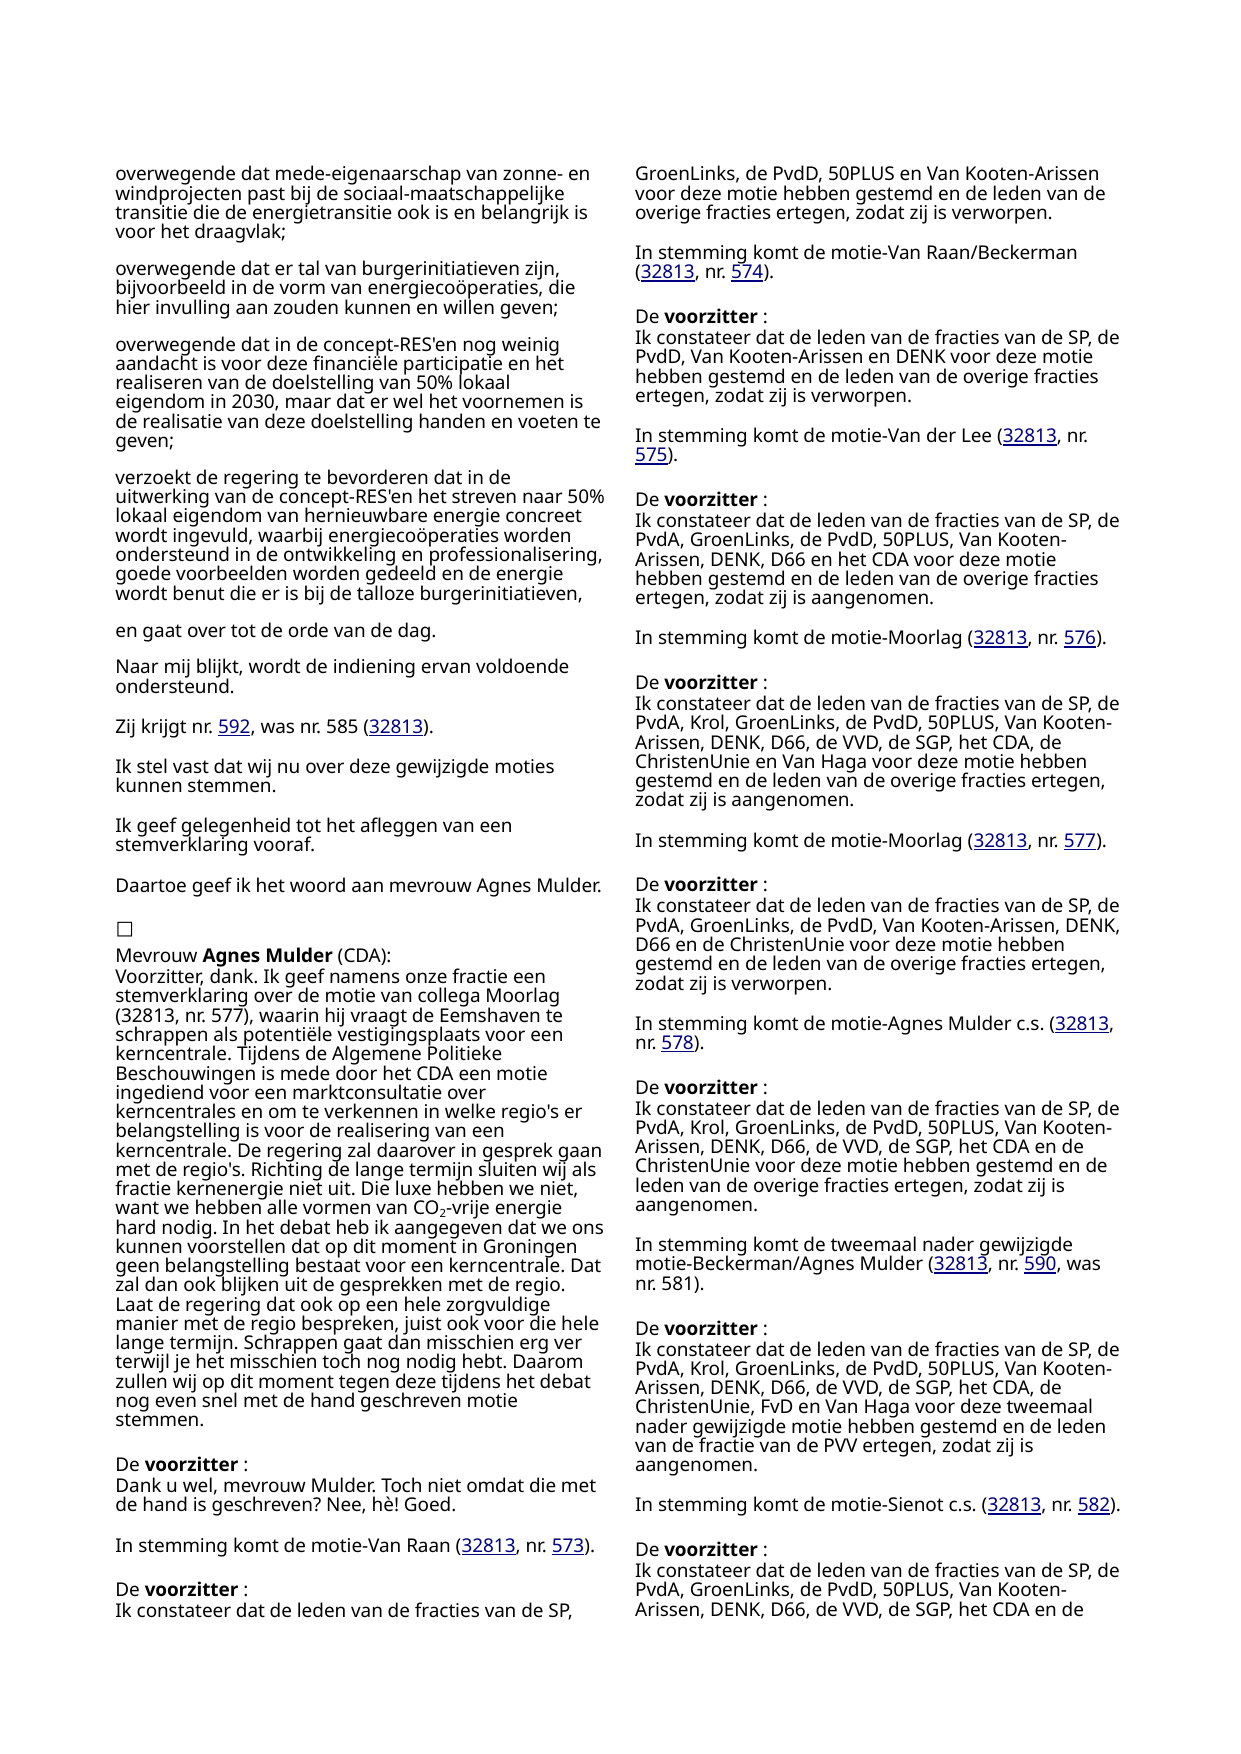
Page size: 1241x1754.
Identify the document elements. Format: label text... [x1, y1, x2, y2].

text Mevrouw Agnes Mulder (CDA): [115, 942, 605, 968]
text De voorzitter : [635, 303, 1125, 329]
text overwegende dat mede-eigenaarschap van zonne- en windprojecten past bij de sociaal-maatschappelijke transitie die de energietransitie ook is en belangrijk is voor het draagvlak; [115, 165, 605, 242]
text overwegende dat in de concept-RES'en nog weinig aandacht is voor deze financiële participatie en het realiseren van de doelstelling van 50% lokaal eigendom in 2030, maar dat er wel het voornemen is de realisatie van deze doelstelling handen en voeten te geven; [115, 336, 605, 451]
text Ik constateer dat de leden van de fracties van de SP, de PvdA, Krol, GroenLinks, de PvdD, 50PLUS, Van Kooten-Arissen, DENK, D66, de VVD, de SGP, het CDA, de ChristenUnie en Van Haga voor deze motie hebben gestemd en de leden van de overige fracties ertegen, zodat zij is aangenomen. [635, 695, 1125, 811]
text De voorzitter : [635, 1315, 1125, 1341]
text verzoekt de regering te bevorderen dat in de uitwerking van de concept-RES'en het streven naar 50% lokaal eigendom van hernieuwbare energie concreet wordt ingevuld, waarbij energiecoöperaties worden ondersteund in de ontwikkeling en professionalisering, goede voorbeelden worden gedeeld en de energie wordt benut die er is bij de talloze burgerinitiatieven, [115, 469, 605, 604]
text GroenLinks, de PvdD, 50PLUS en Van Kooten-Arissen voor deze motie hebben gestemd en de leden van de overige fracties ertegen, zodat zij is verworpen. [635, 165, 1125, 223]
text Voorzitter, dank. Ik geef namens onze fractie een stemverklaring over de motie van collega Moorlag (32813, nr. 577), waarin hij vraagt de Eemshaven te schrappen als potentiële vestigingsplaats voor een kerncentrale. Tijdens de Algemene Politieke Beschouwingen is mede door het CDA een motie ingediend voor een marktconsultatie over kerncentrales en om te verkennen in welke regio's er belangstelling is voor de realisering van een kerncentrale. De regering zal daarover in gesprek gaan met de regio's. Richting de lange termijn sluiten wij als fractie kernenergie niet uit. Die luxe hebben we niet, want we hebben alle vormen van CO2-vrije energie hard nodig. In het debat heb ik aangegeven dat we ons kunnen voorstellen dat op dit moment in Groningen geen belangstelling bestaat voor een kerncentrale. Dat zal dan ook blijken uit de gesprekken met de regio. Laat de regering dat ook op een hele zorgvuldige manier met de regio bespreken, juist ook voor die hele lange termijn. Schrappen gaat dan misschien erg ver terwijl je het misschien toch nog nodig hebt. Daarom zullen wij op dit moment tegen deze tijdens het debat nog even snel met de hand geschreven motie stemmen. [115, 968, 605, 1431]
text De voorzitter : [635, 1536, 1125, 1562]
text Ik stel vast dat wij nu over deze gewijzigde moties kunnen stemmen. [115, 758, 605, 796]
text overwegende dat er tal van burgerinitiatieven zijn, bijvoorbeeld in de vorm van energiecoöperaties, die hier invulling aan zouden kunnen en willen geven; [115, 260, 605, 318]
text De voorzitter : [635, 669, 1125, 695]
text Zij krijgt nr. 592, was nr. 585 (32813). [115, 718, 605, 737]
text De voorzitter : [115, 1451, 605, 1477]
text De voorzitter : [635, 486, 1125, 512]
text In stemming komt de motie-Van Raan/Beckerman (32813, nr. 574). [635, 244, 1125, 282]
text Daartoe geef ik het woord aan mevrouw Agnes Mulder. [115, 877, 605, 896]
text In stemming komt de motie-Moorlag (32813, nr. 577). [635, 832, 1125, 851]
text In stemming komt de motie-Van der Lee (32813, nr. 575). [635, 427, 1125, 466]
text Ik constateer dat de leden van de fracties van de SP, de PvdA, GroenLinks, de PvdD, Van Kooten-Arissen, DENK, D66 en de ChristenUnie voor deze motie hebben gestemd en de leden van de overige fracties ertegen, zodat zij is verworpen. [635, 897, 1125, 994]
text In stemming komt de motie-Agnes Mulder c.s. (32813, nr. 578). [635, 1014, 1125, 1053]
text Ik constateer dat de leden van de fracties van de SP, de PvdA, Krol, GroenLinks, de PvdD, 50PLUS, Van Kooten-Arissen, DENK, D66, de VVD, de SGP, het CDA en de ChristenUnie voor deze motie hebben gestemd en de leden van de overige fracties ertegen, zodat zij is aangenomen. [635, 1100, 1125, 1215]
text ⬜ [115, 917, 605, 942]
text De voorzitter : [635, 1074, 1125, 1100]
text Ik constateer dat de leden van de fracties van de SP, [115, 1602, 605, 1622]
text Ik constateer dat de leden van de fracties van de SP, de PvdD, Van Kooten-Arissen en DENK voor deze motie hebben gestemd en de leden van de overige fracties ertegen, zodat zij is verworpen. [635, 329, 1125, 406]
text In stemming komt de motie-Moorlag (32813, nr. 576). [635, 629, 1125, 648]
text In stemming komt de motie-Sienot c.s. (32813, nr. 582). [635, 1496, 1125, 1516]
text De voorzitter : [115, 1577, 605, 1602]
text en gaat over tot de orde van de dag. [115, 622, 605, 641]
text In stemming komt de motie-Van Raan (32813, nr. 573). [115, 1537, 605, 1556]
text De voorzitter : [635, 872, 1125, 897]
text Ik constateer dat de leden van de fracties van de SP, de PvdA, Krol, GroenLinks, de PvdD, 50PLUS, Van Kooten-Arissen, DENK, D66, de VVD, de SGP, het CDA, de ChristenUnie, FvD en Van Haga voor deze tweemaal nader gewijzigde motie hebben gestemd en de leden van de fractie van de PVV ertegen, zodat zij is aangenomen. [635, 1341, 1125, 1475]
text Naar mij blijkt, wordt de indiening ervan voldoende ondersteund. [115, 658, 605, 697]
text Ik geef gelegenheid tot het afleggen van een stemverklaring vooraf. [115, 817, 605, 856]
text Ik constateer dat de leden van de fracties van de SP, de PvdA, GroenLinks, de PvdD, 50PLUS, Van Kooten-Arissen, DENK, D66, de VVD, de SGP, het CDA en de [635, 1562, 1125, 1620]
text In stemming komt de tweemaal nader gewijzigde motie-Beckerman/Agnes Mulder (32813, nr. 590, was nr. 581). [635, 1236, 1125, 1294]
text Ik constateer dat de leden van de fracties van de SP, de PvdA, GroenLinks, de PvdD, 50PLUS, Van Kooten-Arissen, DENK, D66 en het CDA voor deze motie hebben gestemd en de leden van de overige fracties ertegen, zodat zij is aangenomen. [635, 512, 1125, 608]
text Dank u wel, mevrouw Mulder. Toch niet omdat die met de hand is geschreven? Nee, hè! Goed. [115, 1477, 605, 1516]
